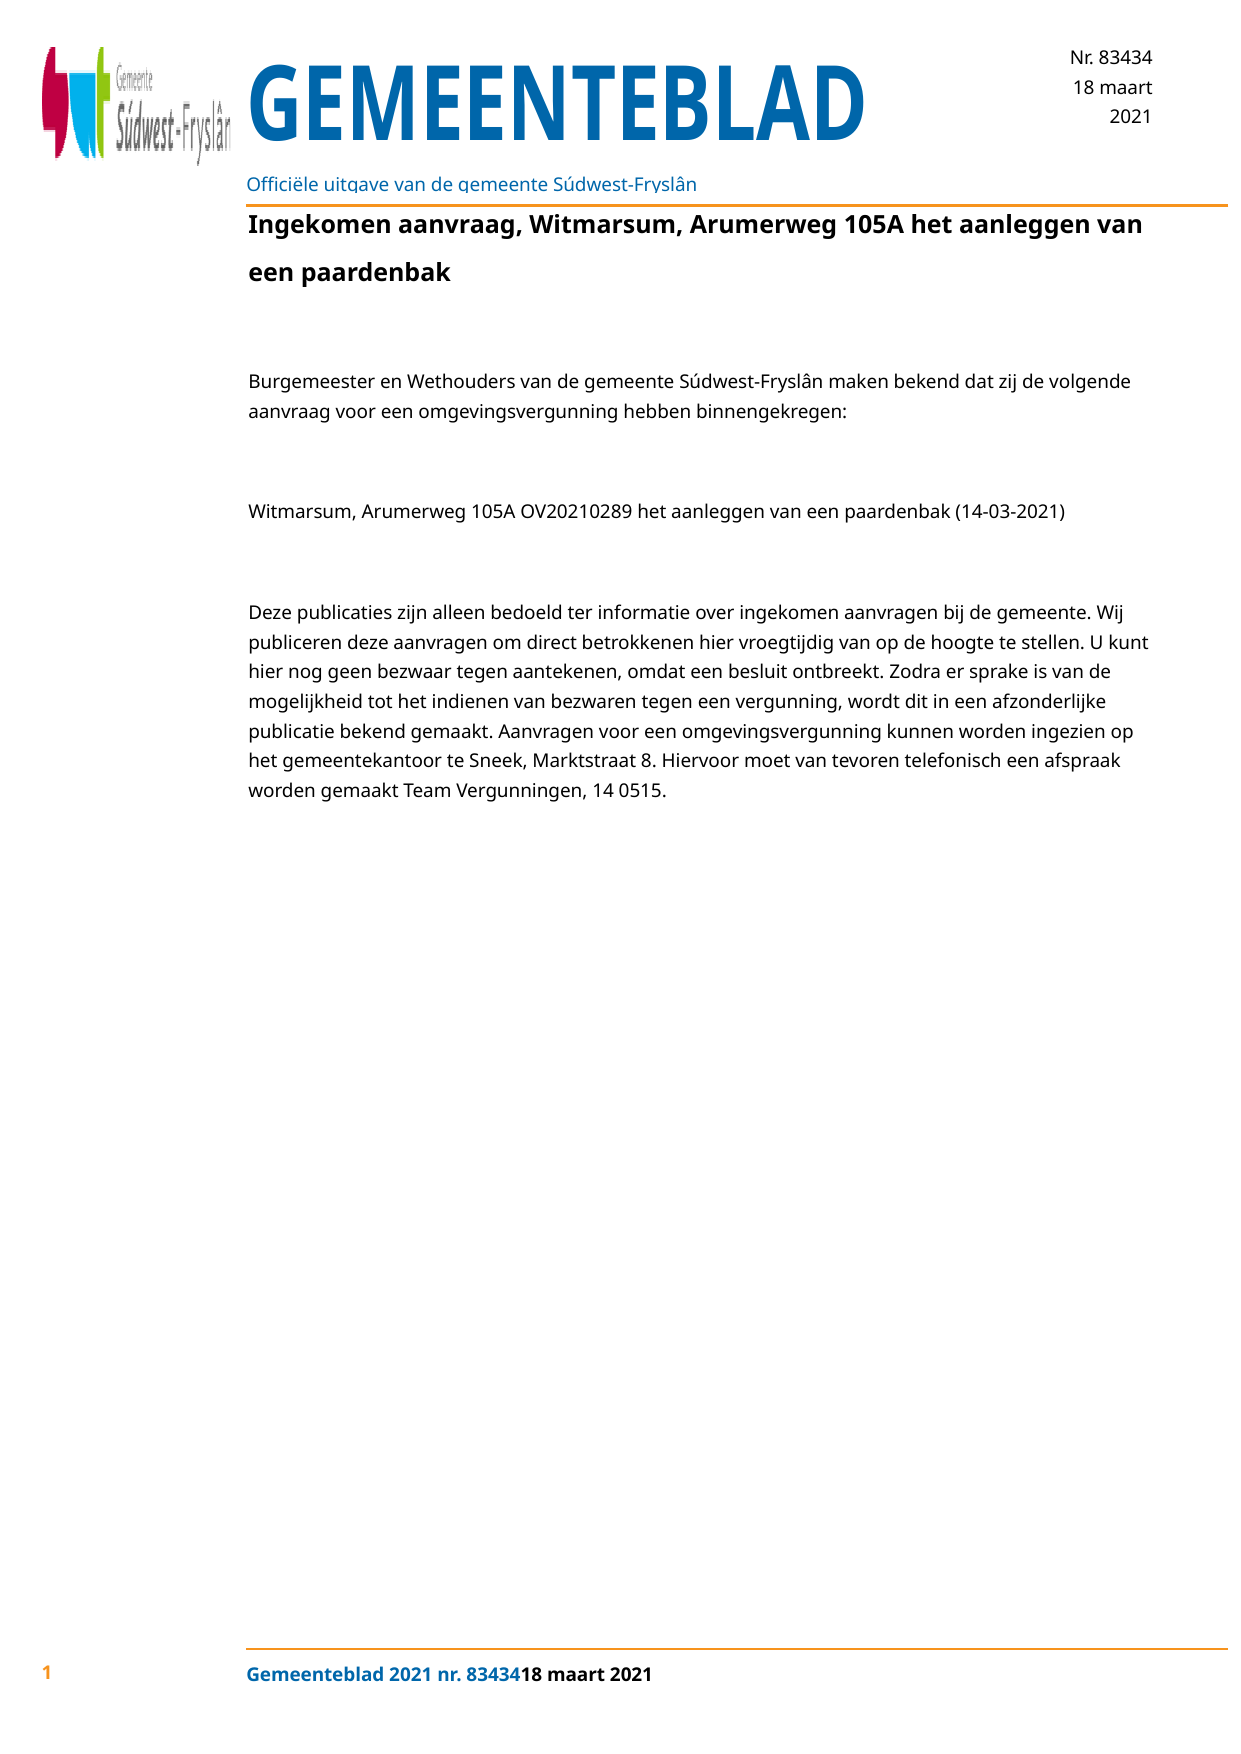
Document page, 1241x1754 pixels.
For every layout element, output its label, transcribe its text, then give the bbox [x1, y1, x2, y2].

text Ingekomen aanvraag, Witmarsum, Arumerweg 105A het aanleggen van een paardenbak [248, 207, 1152, 288]
text Burgemeester en Wethouders van de gemeente Súdwest-Fryslân maken bekend dat zij de volgende aanvraag voor een omgevingsvergunning hebben binnengekregen: [248, 368, 1152, 424]
picture [41, 47, 231, 172]
text Witmarsum, Arumerweg 105A OV20210289 het aanleggen van een paardenbak (14-03-2021) [248, 499, 1152, 524]
text Deze publicaties zijn alleen bedoeld ter informatie over ingekomen aanvragen bij de gemeente. Wij publiceren deze aanvragen om direct betrokkenen hier vroegtijdig van op de hoogte te stellen. U kunt hier nog geen bezwaar tegen aantekenen, omdat een besluit ontbreekt. Zodra er sprake is van de mogelijkheid tot het indienen van bezwaren tegen een vergunning, wordt dit in een afzonderlijke publicatie bekend gemaakt. Aanvragen voor een omgevingsvergunning kunnen worden ingezien op het gemeentekantoor te Sneek, Marktstraat 8. Hiervoor moet van tevoren telefonisch een afspraak worden gemaakt Team Vergunningen, 14 0515. [248, 599, 1152, 803]
